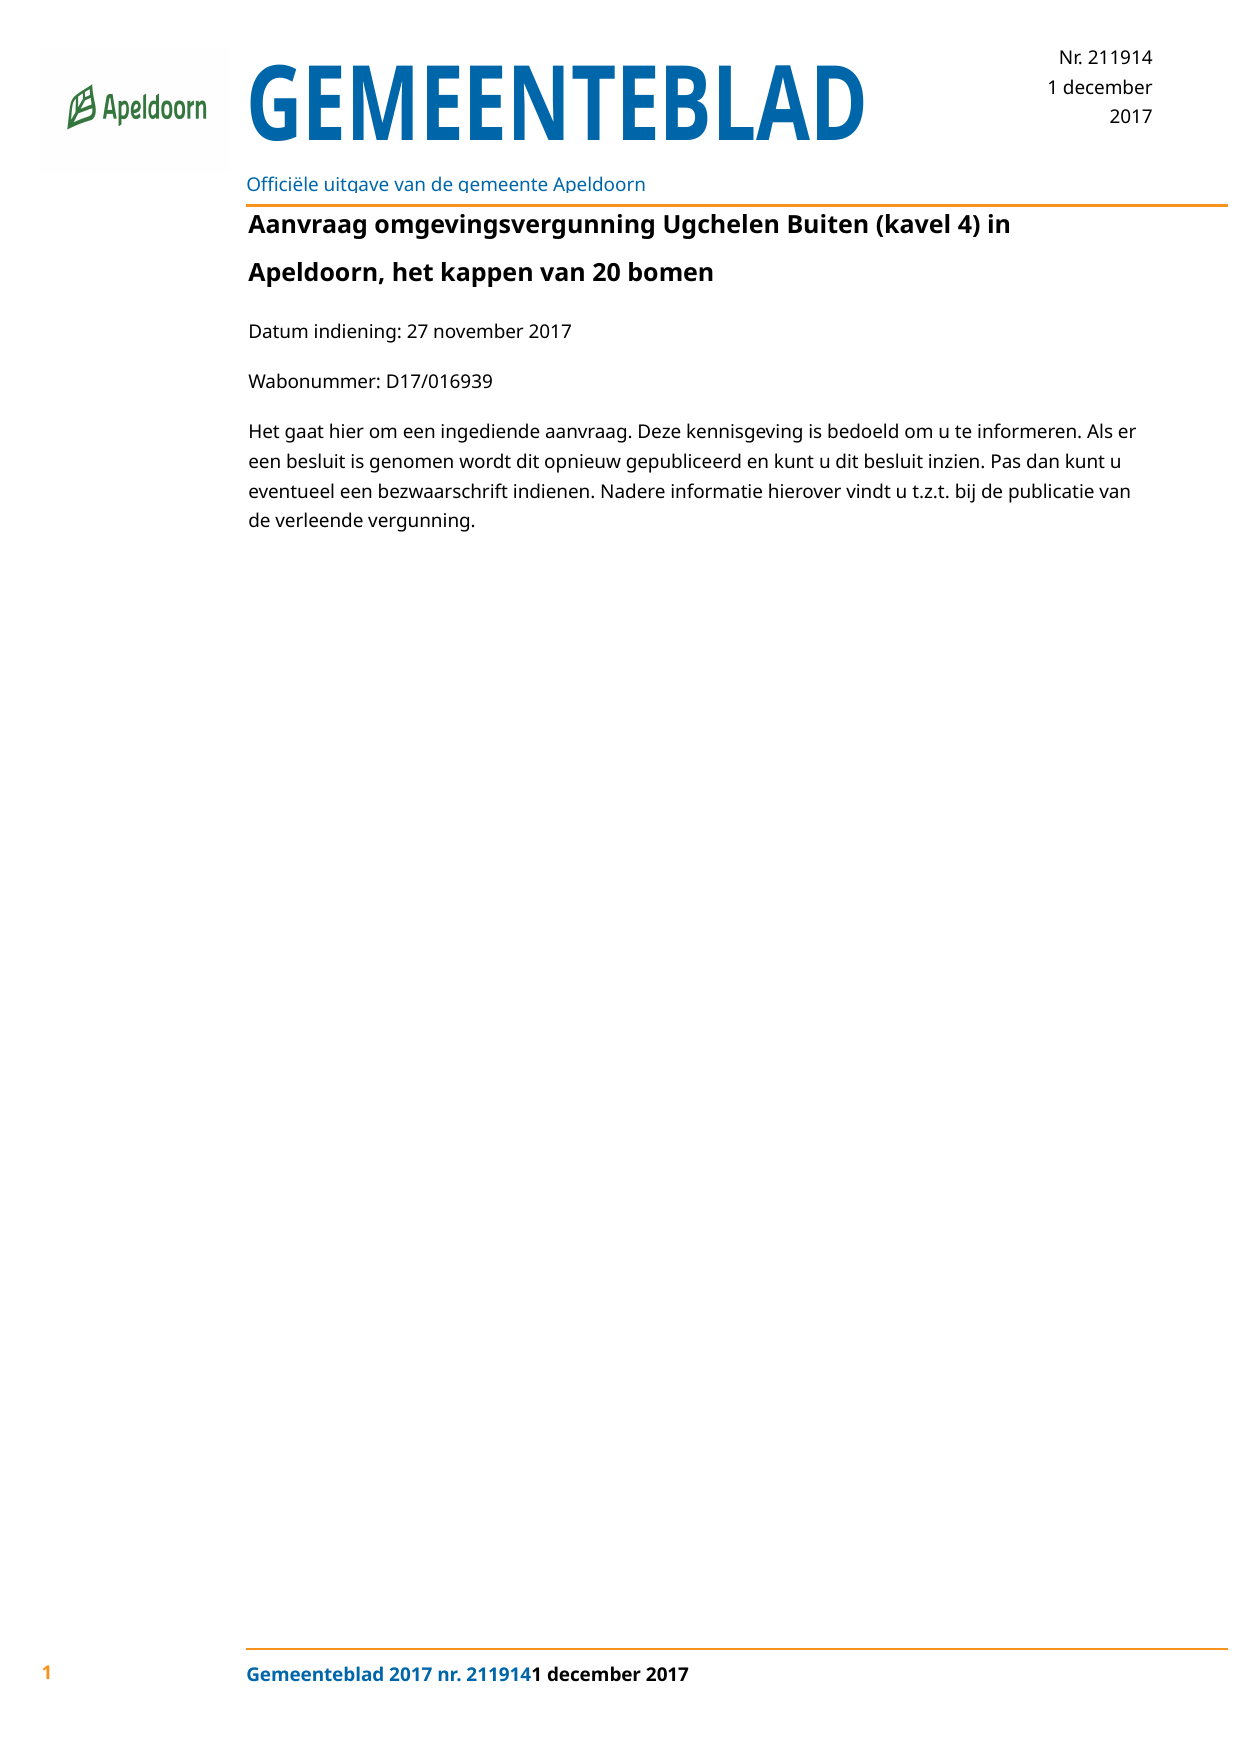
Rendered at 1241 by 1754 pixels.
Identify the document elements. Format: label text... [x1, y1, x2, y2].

picture [41, 47, 231, 172]
text Wabonummer: D17/016939 [248, 368, 1152, 394]
text Aanvraag omgevingsvergunning Ugchelen Buiten (kavel 4) in Apeldoorn, het kappen van 20 bomen [248, 207, 1152, 288]
text Het gaat hier om een ingediende aanvraag. Deze kennisgeving is bedoeld om u te informeren. Als er een besluit is genomen wordt dit opnieuw gepubliceerd en kunt u dit besluit inzien. Pas dan kunt u eventueel een bezwaarschrift indienen. Nadere informatie hierover vindt u t.z.t. bij de publicatie van de verleende vergunning. [248, 419, 1152, 533]
text Datum indiening: 27 november 2017 [248, 318, 1152, 344]
